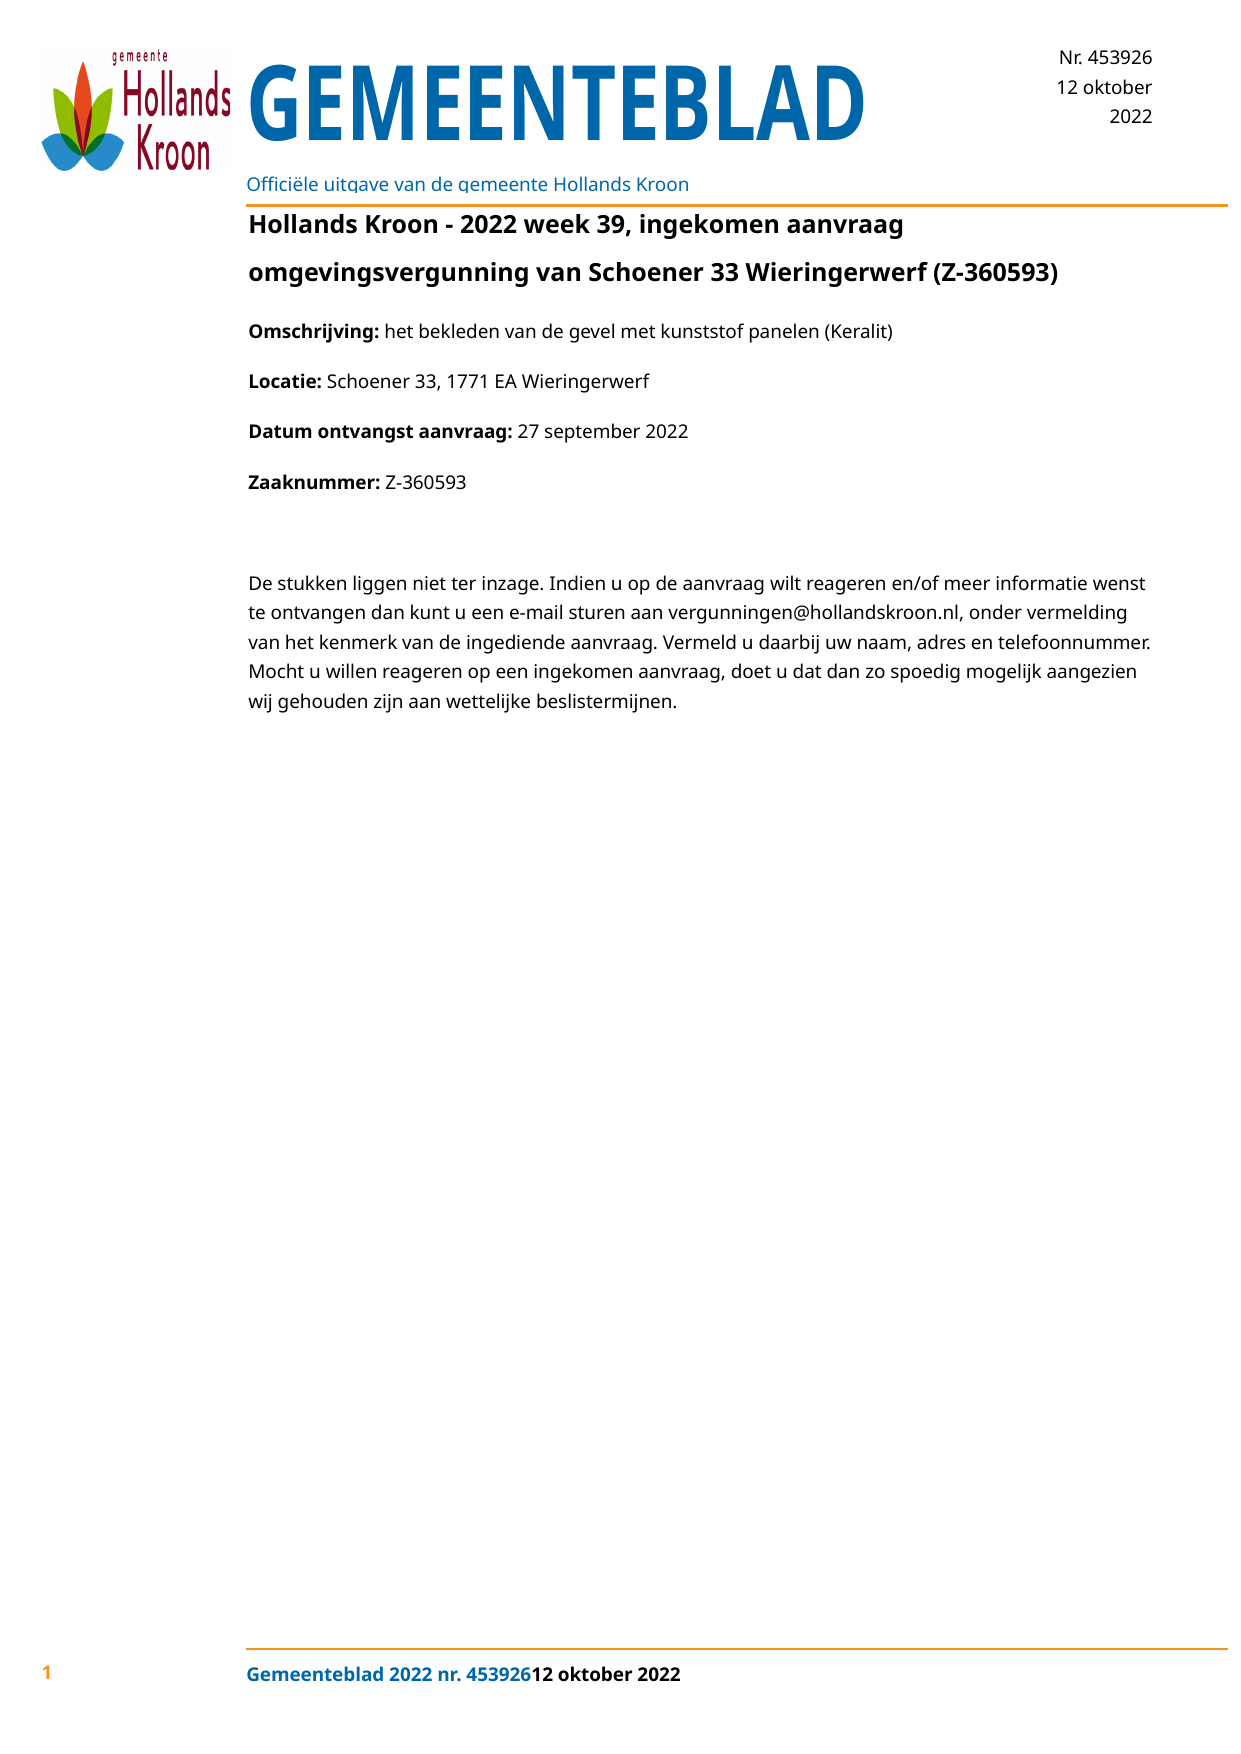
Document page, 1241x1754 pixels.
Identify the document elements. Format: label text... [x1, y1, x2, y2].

text Locatie: Schoener 33, 1771 EA Wieringerwerf [248, 368, 1152, 394]
text Zaaknummer: Z-360593 [248, 469, 1152, 495]
text Hollands Kroon - 2022 week 39, ingekomen aanvraag omgevingsvergunning van Schoener 33 Wieringerwerf (Z-360593) [248, 207, 1152, 288]
picture [41, 47, 231, 172]
text Datum ontvangst aanvraag: 27 september 2022 [248, 419, 1152, 444]
text Omschrijving: het bekleden van de gevel met kunststof panelen (Keralit) [248, 318, 1152, 344]
text De stukken liggen niet ter inzage. Indien u op de aanvraag wilt reageren en/of meer informatie wenst te ontvangen dan kunt u een e-mail sturen aan vergunningen@hollandskroon.nl, onder vermelding van het kenmerk van de ingediende aanvraag. Vermeld u daarbij uw naam, adres en telefoonnummer. Mocht u willen reageren op een ingekomen aanvraag, doet u dat dan zo spoedig mogelijk aangezien wij gehouden zijn aan wettelijke beslistermijnen. [248, 570, 1152, 714]
